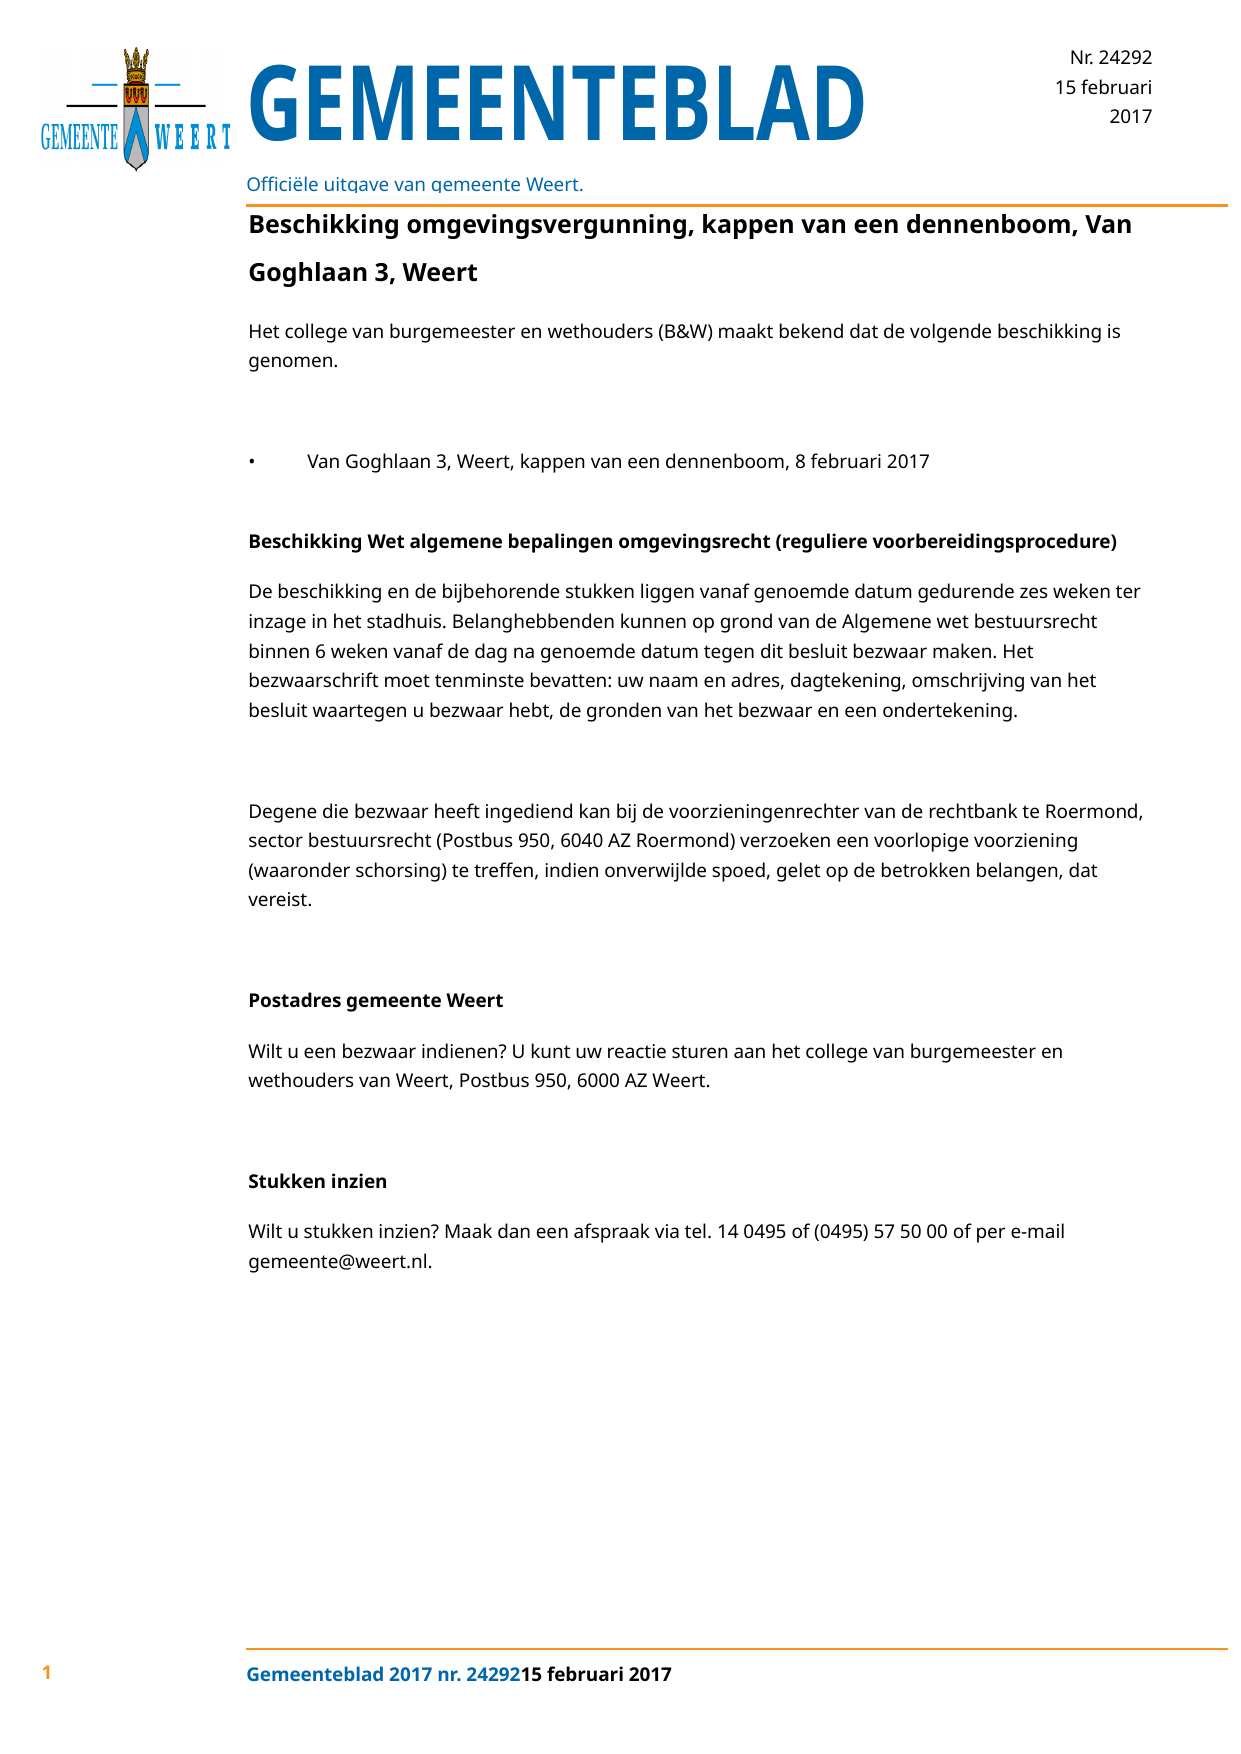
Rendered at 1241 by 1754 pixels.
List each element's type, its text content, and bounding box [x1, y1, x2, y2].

text Het college van burgemeester en wethouders (B&W) maakt bekend dat de volgende beschikking is genomen. [248, 318, 1152, 373]
text De beschikking en de bijbehorende stukken liggen vanaf genoemde datum gedurende zes weken ter inzage in het stadhuis. Belanghebbenden kunnen op grond van de Algemene wet bestuursrecht binnen 6 weken vanaf de dag na genoemde datum tegen dit besluit bezwaar maken. Het bezwaarschrift moet tenminste bevatten: uw naam en adres, dagtekening, omschrijving van het besluit waartegen u bezwaar hebt, de gronden van het bezwaar en een ondertekening. [248, 579, 1152, 723]
list Van Goghlaan 3, Weert, kappen van een dennenboom, 8 februari 2017 [248, 448, 1152, 474]
text Stukken inzien [248, 1168, 1152, 1194]
text Wilt u stukken inzien? Maak dan een afspraak via tel. 14 0495 of (0495) 57 50 00 of per e-mail gemeente@weert.nl. [248, 1219, 1152, 1274]
text Beschikking omgevingsvergunning, kappen van een dennenboom, Van Goghlaan 3, Weert [248, 207, 1152, 288]
text Postadres gemeente Weert [248, 987, 1152, 1013]
picture [41, 47, 231, 172]
text Beschikking Wet algemene bepalingen omgevingsrecht (reguliere voorbereidingsprocedure) [248, 528, 1152, 554]
text Wilt u een bezwaar indienen? U kunt uw reactie sturen aan het college van burgemeester en wethouders van Weert, Postbus 950, 6000 AZ Weert. [248, 1038, 1152, 1093]
text Degene die bezwaar heeft ingediend kan bij de voorzieningenrechter van de rechtbank te Roermond, sector bestuursrecht (Postbus 950, 6040 AZ Roermond) verzoeken een voorlopige voorziening (waaronder schorsing) te treffen, indien onverwijlde spoed, gelet op de betrokken belangen, dat vereist. [248, 798, 1152, 912]
